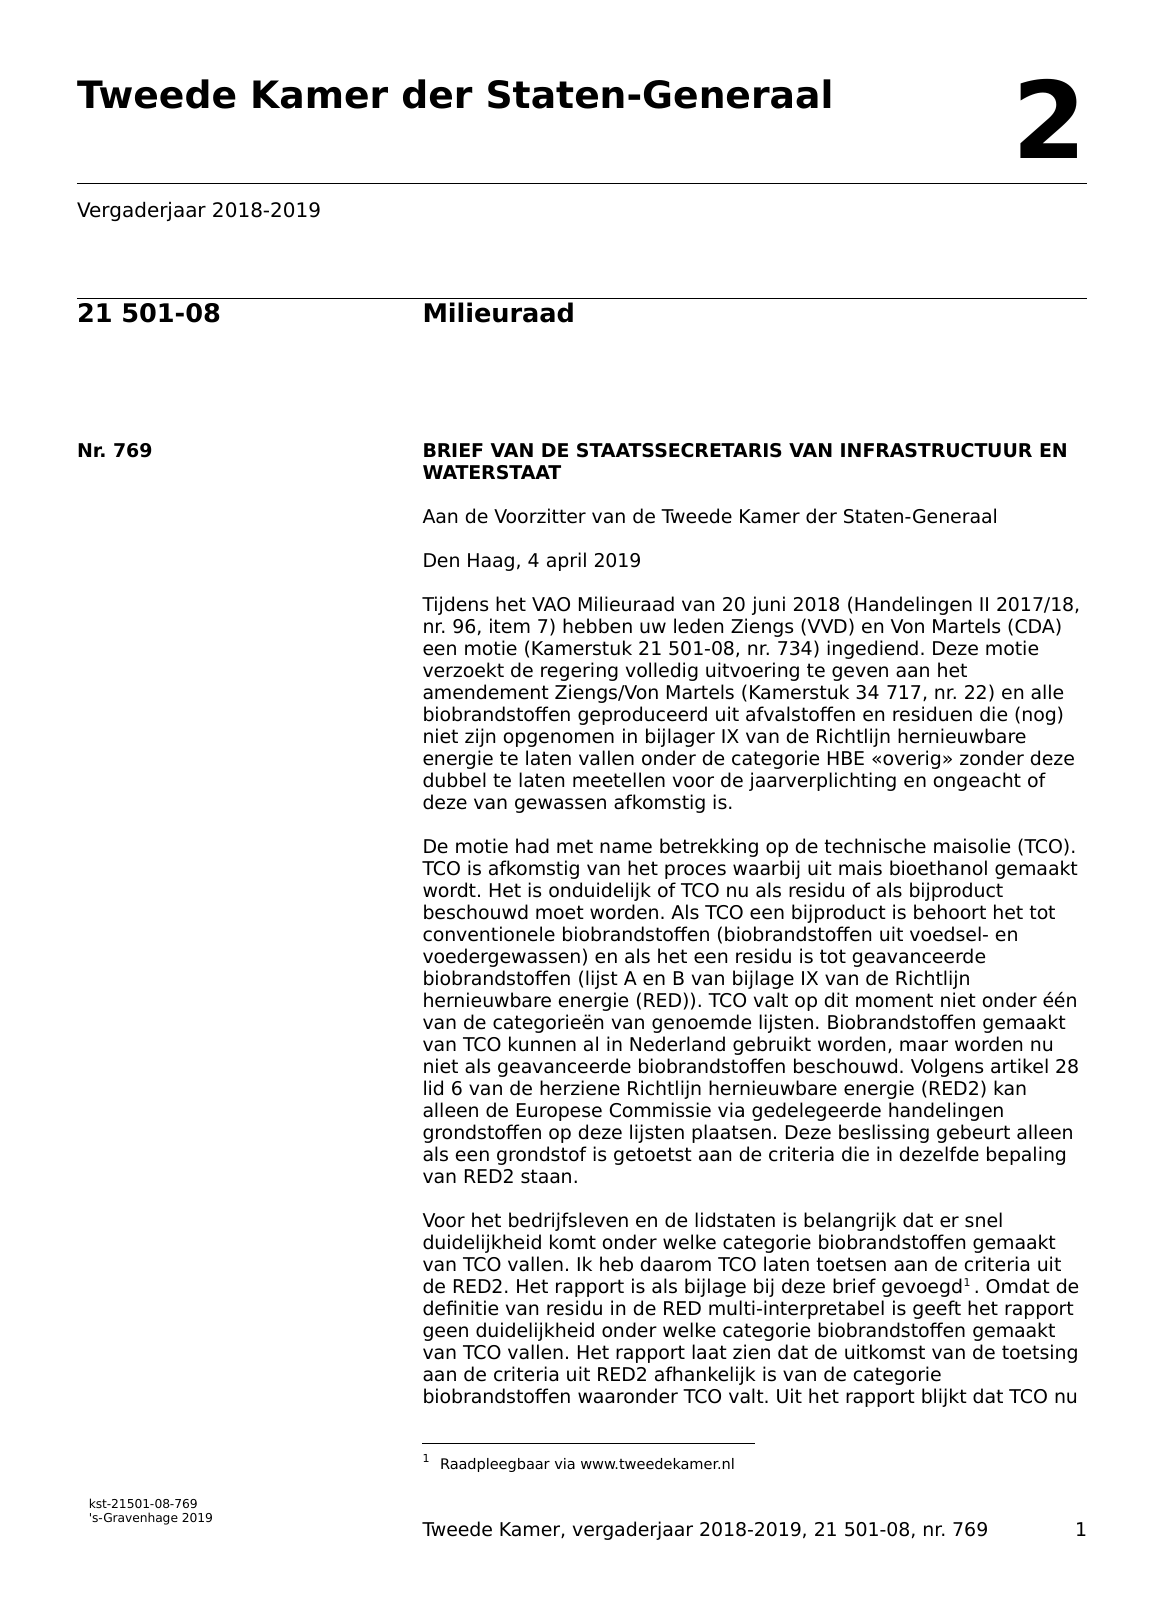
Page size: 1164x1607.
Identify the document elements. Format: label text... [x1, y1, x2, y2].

table_header Tweede Kamer der Staten-Generaal [77, 59, 886, 183]
text Raadpleegbaar via www.tweedekamer.nl [422, 1452, 1087, 1474]
text De motie had met name betrekking op de technische maisolie (TCO). TCO is afkomstig van het proces waarbij uit mais bioethanol gemaakt wordt. Het is onduidelijk of TCO nu als residu of als bijproduct beschouwd moet worden. Als TCO een bijproduct is behoort het tot conventionele biobrandstoffen (biobrandstoffen uit voedsel- en voedergewassen) en als het een residu is tot geavanceerde biobrandstoffen (lijst A en B van bijlage IX van de Richtlijn hernieuwbare energie (RED)). TCO valt op dit moment niet onder één van de categorieën van genoemde lijsten. Biobrandstoffen gemaakt van TCO kunnen al in Nederland gebruikt worden, maar worden nu niet als geavanceerde biobrandstoffen beschouwd. Volgens artikel 28 lid 6 van de herziene Richtlijn hernieuwbare energie (RED2) kan alleen de Europese Commissie via gedelegeerde handelingen grondstoffen op deze lijsten plaatsen. Deze beslissing gebeurt alleen als een grondstof is getoetst aan de criteria die in dezelfde bepaling van RED2 staan. [422, 836, 1087, 1188]
text 's-Gravenhage 2019 [88, 1511, 323, 1525]
text Aan de Voorzitter van de Tweede Kamer der Staten-Generaal [422, 506, 1087, 528]
subtitle Nr. 769 BRIEF VAN DE STAATSSECRETARIS VAN INFRASTRUCTUUR EN WATERSTAAT [77, 440, 1087, 484]
text Tijdens het VAO Milieuraad van 20 juni 2018 (Handelingen II 2017/18, nr. 96, item 7) hebben uw leden Ziengs (VVD) en Von Martels (CDA) een motie (Kamerstuk 21 501-08, nr. 734) ingediend. Deze motie verzoekt de regering volledig uitvoering te geven aan het amendement Ziengs/Von Martels (Kamerstuk 34 717, nr. 22) en alle biobrandstoffen geproduceerd uit afvalstoffen en residuen die (nog) niet zijn opgenomen in bijlager IX van de Richtlijn hernieuwbare energie te laten vallen onder de categorie HBE «overig» zonder deze dubbel te laten meetellen voor de jaarverplichting en ongeacht of deze van gewassen afkomstig is. [422, 594, 1087, 814]
table_header 2 [886, 59, 1087, 183]
text Voor het bedrijfsleven en de lidstaten is belangrijk dat er snel duidelijkheid komt onder welke categorie biobrandstoffen gemaakt van TCO vallen. Ik heb daarom TCO laten toetsen aan de criteria uit de RED2. Het rapport is als bijlage bij deze brief gevoegd. Omdat de definitie van residu in de RED multi-interpretabel is geeft het rapport geen duidelijkheid onder welke categorie biobrandstoffen gemaakt van TCO vallen. Het rapport laat zien dat de uitkomst van de toetsing aan de criteria uit RED2 afhankelijk is van de categorie biobrandstoffen waaronder TCO valt. Uit het rapport blijkt dat TCO nu [422, 1210, 1087, 1408]
subtitle 21 501-08 Milieuraad [77, 299, 1087, 329]
text kst-21501-08-769 [88, 1497, 323, 1511]
table_cell Vergaderjaar 2018-2019 [77, 184, 1087, 298]
text Den Haag, 4 april 2019 [422, 550, 1087, 572]
